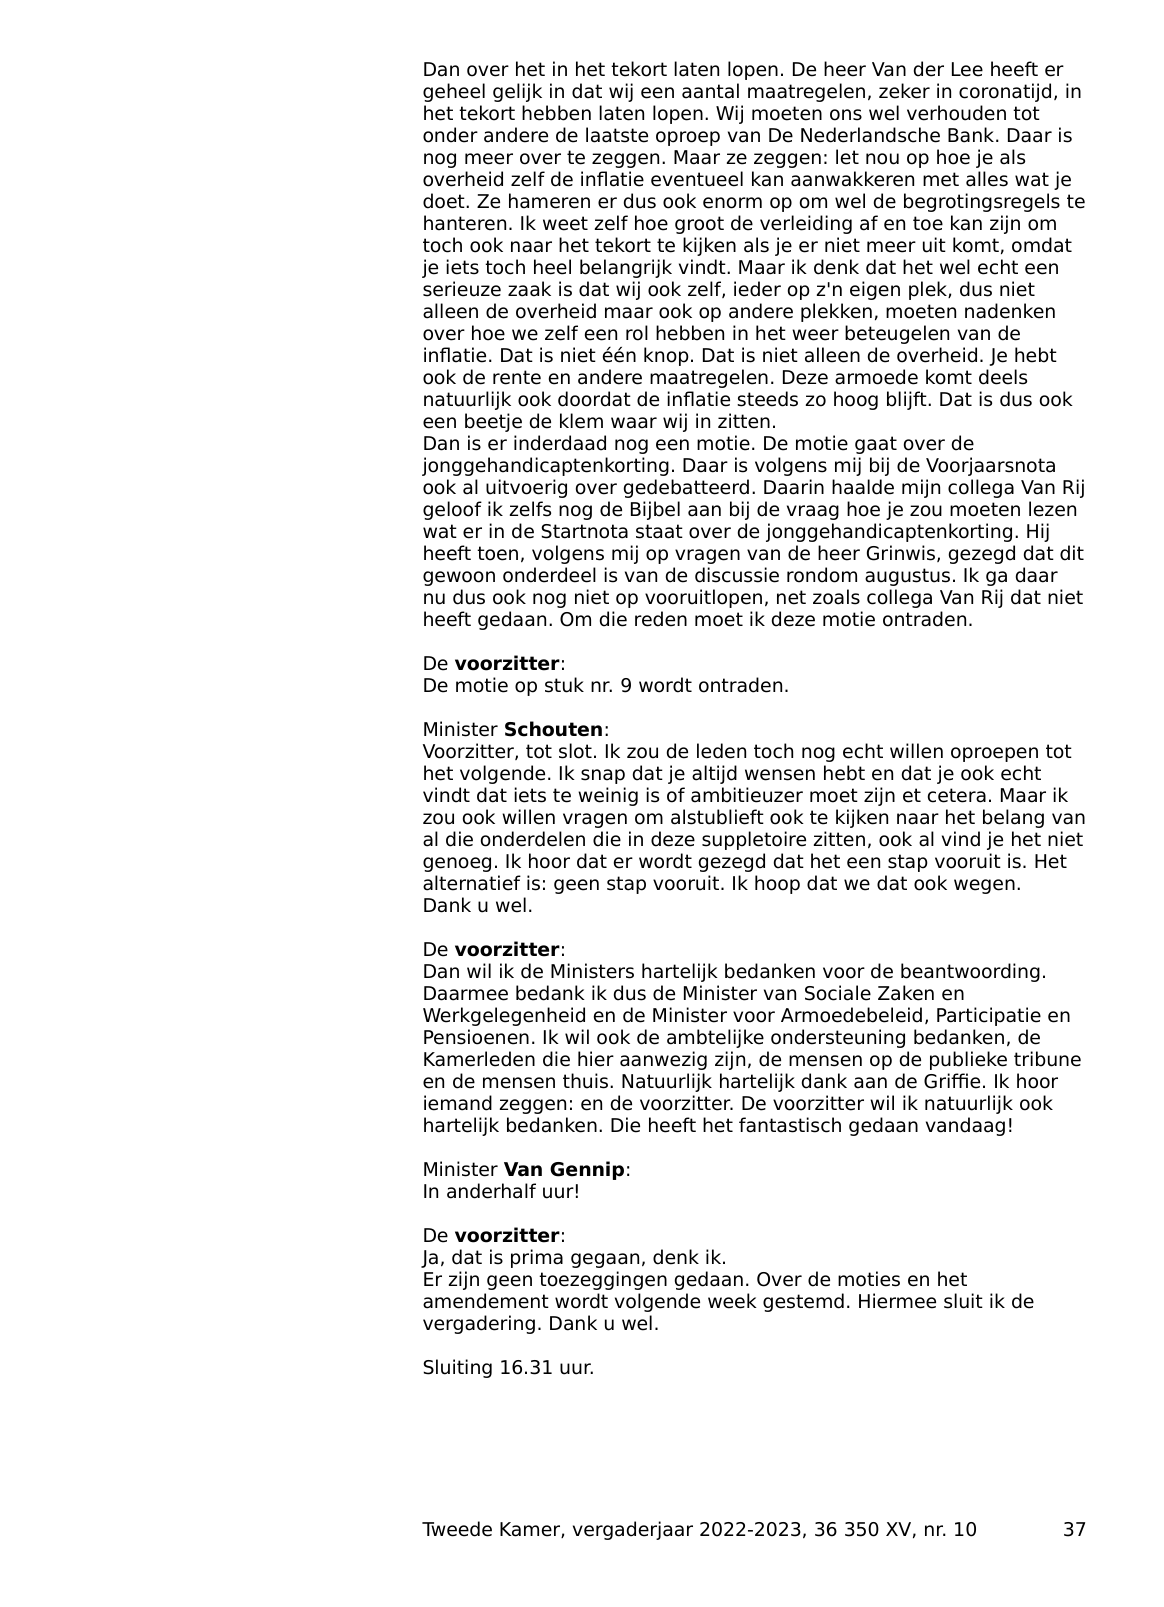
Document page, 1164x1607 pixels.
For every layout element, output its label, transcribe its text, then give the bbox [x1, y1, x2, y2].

text De voorzitter: [422, 1225, 1087, 1247]
text Sluiting 16.31 uur. [422, 1357, 1087, 1379]
text Dan wil ik de Ministers hartelijk bedanken voor de beantwoording. Daarmee bedank ik dus de Minister van Sociale Zaken en Werkgelegenheid en de Minister voor Armoedebeleid, Participatie en Pensioenen. Ik wil ook de ambtelijke ondersteuning bedanken, de Kamerleden die hier aanwezig zijn, de mensen op de publieke tribune en de mensen thuis. Natuurlijk hartelijk dank aan de Griffie. Ik hoor iemand zeggen: en de voorzitter. De voorzitter wil ik natuurlijk ook hartelijk bedanken. Die heeft het fantastisch gedaan vandaag! [422, 961, 1087, 1137]
text Minister Van Gennip: [422, 1159, 1087, 1181]
text De motie op stuk nr. 9 wordt ontraden. [422, 675, 1087, 697]
text Dank u wel. [422, 895, 1087, 917]
text Dan is er inderdaad nog een motie. De motie gaat over de jonggehandicaptenkorting. Daar is volgens mij bij de Voorjaarsnota ook al uitvoerig over gedebatteerd. Daarin haalde mijn collega Van Rij geloof ik zelfs nog de Bijbel aan bij de vraag hoe je zou moeten lezen wat er in de Startnota staat over de jonggehandicaptenkorting. Hij heeft toen, volgens mij op vragen van de heer Grinwis, gezegd dat dit gewoon onderdeel is van de discussie rondom augustus. Ik ga daar nu dus ook nog niet op vooruitlopen, net zoals collega Van Rij dat niet heeft gedaan. Om die reden moet ik deze motie ontraden. [422, 433, 1087, 631]
text Dan over het in het tekort laten lopen. De heer Van der Lee heeft er geheel gelijk in dat wij een aantal maatregelen, zeker in coronatijd, in het tekort hebben laten lopen. Wij moeten ons wel verhouden tot onder andere de laatste oproep van De Nederlandsche Bank. Daar is nog meer over te zeggen. Maar ze zeggen: let nou op hoe je als overheid zelf de inflatie eventueel kan aanwakkeren met alles wat je doet. Ze hameren er dus ook enorm op om wel de begrotingsregels te hanteren. Ik weet zelf hoe groot de verleiding af en toe kan zijn om toch ook naar het tekort te kijken als je er niet meer uit komt, omdat je iets toch heel belangrijk vindt. Maar ik denk dat het wel echt een serieuze zaak is dat wij ook zelf, ieder op z'n eigen plek, dus niet alleen de overheid maar ook op andere plekken, moeten nadenken over hoe we zelf een rol hebben in het weer beteugelen van de inflatie. Dat is niet één knop. Dat is niet alleen de overheid. Je hebt ook de rente en andere maatregelen. Deze armoede komt deels natuurlijk ook doordat de inflatie steeds zo hoog blijft. Dat is dus ook een beetje de klem waar wij in zitten. [422, 59, 1087, 433]
text Ja, dat is prima gegaan, denk ik. [422, 1247, 1087, 1269]
text Voorzitter, tot slot. Ik zou de leden toch nog echt willen oproepen tot het volgende. Ik snap dat je altijd wensen hebt en dat je ook echt vindt dat iets te weinig is of ambitieuzer moet zijn et cetera. Maar ik zou ook willen vragen om alstublieft ook te kijken naar het belang van al die onderdelen die in deze suppletoire zitten, ook al vind je het niet genoeg. Ik hoor dat er wordt gezegd dat het een stap vooruit is. Het alternatief is: geen stap vooruit. Ik hoop dat we dat ook wegen. [422, 741, 1087, 895]
text Minister Schouten: [422, 719, 1087, 741]
text De voorzitter: [422, 939, 1087, 961]
text Er zijn geen toezeggingen gedaan. Over de moties en het amendement wordt volgende week gestemd. Hiermee sluit ik de vergadering. Dank u wel. [422, 1269, 1087, 1335]
text In anderhalf uur! [422, 1181, 1087, 1203]
text De voorzitter: [422, 653, 1087, 675]
